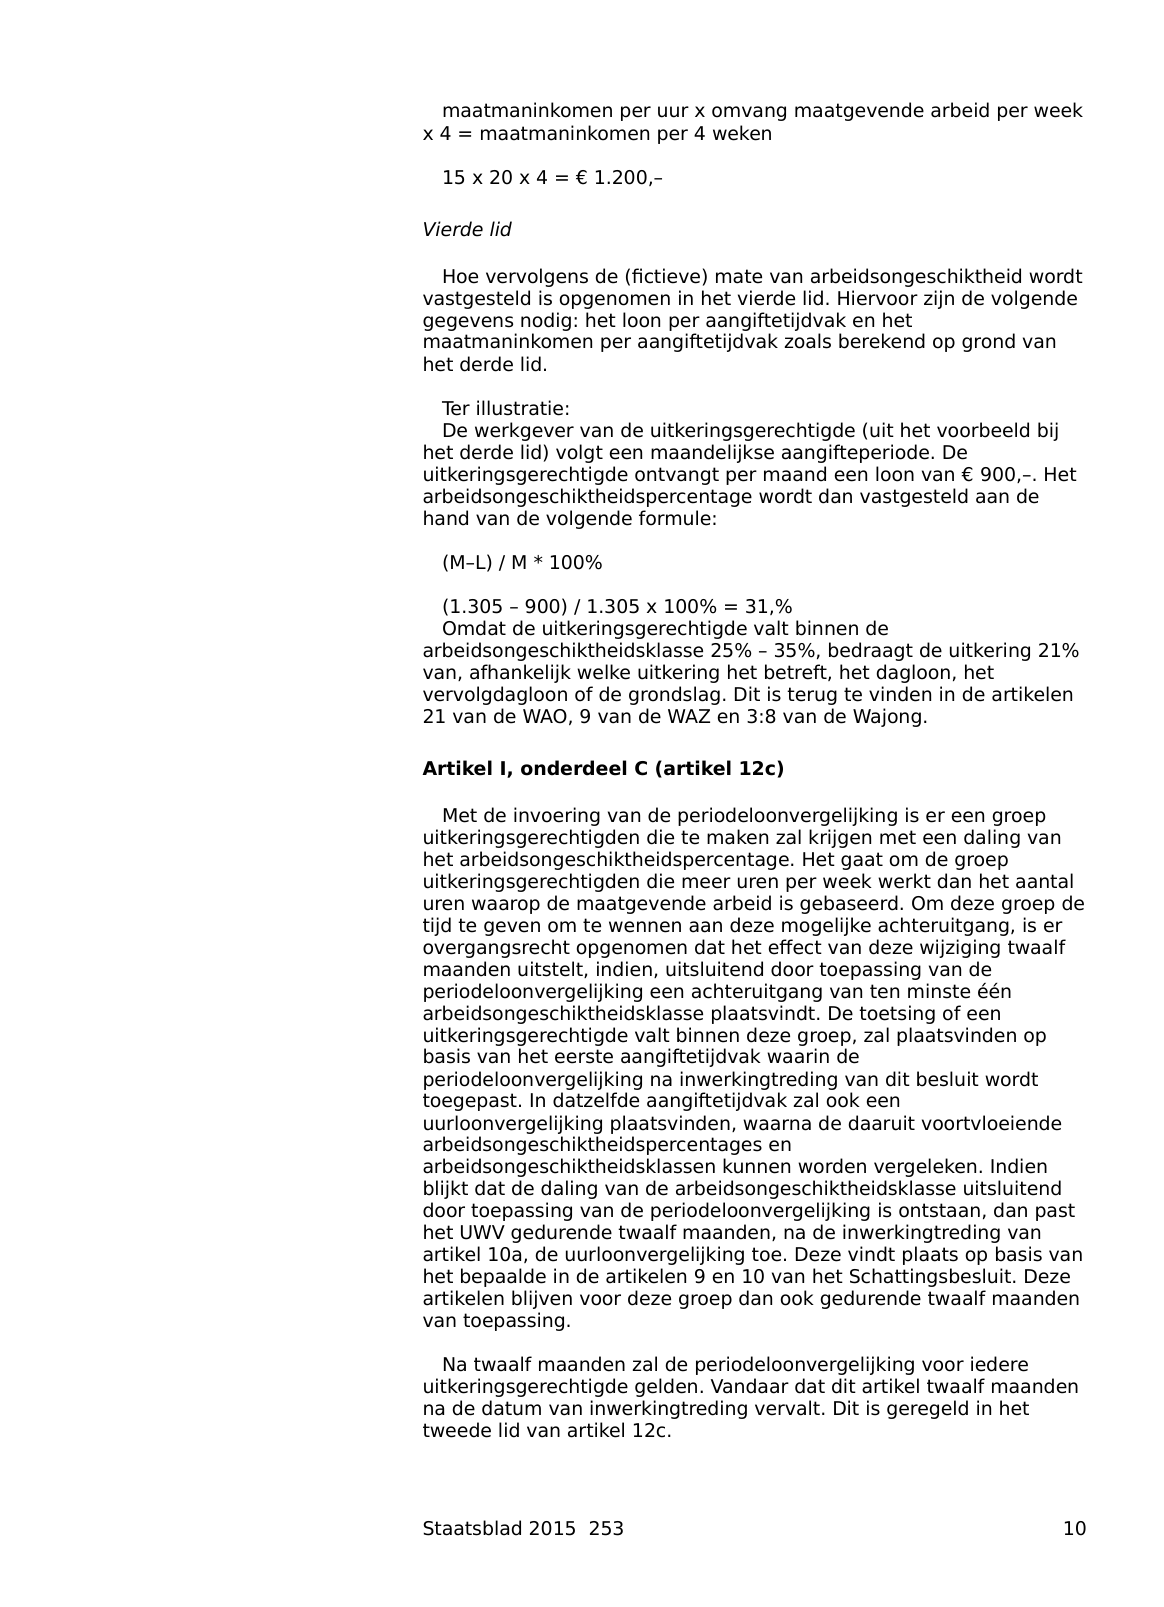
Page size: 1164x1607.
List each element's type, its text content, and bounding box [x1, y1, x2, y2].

text Ter illustratie: [422, 398, 1087, 419]
text (1.305 – 900) / 1.305 x 100% = 31,% [422, 596, 1087, 618]
text (M–L) / M * 100% [422, 552, 1087, 574]
subtitle Artikel I, onderdeel C (artikel 12c) [422, 758, 1087, 780]
text 15 x 20 x 4 = € 1.200,– [422, 167, 1087, 188]
text maatmaninkomen per uur x omvang maatgevende arbeid per week x 4 = maatmaninkomen per 4 weken [422, 100, 1087, 144]
text De werkgever van de uitkeringsgerechtigde (uit het voorbeeld bij het derde lid) volgt een maandelijkse aangifteperiode. De uitkeringsgerechtigde ontvangt per maand een loon van € 900,–. Het arbeidsongeschiktheidspercentage wordt dan vastgesteld aan de hand van de volgende formule: [422, 419, 1087, 529]
text Omdat de uitkeringsgerechtigde valt binnen de arbeidsongeschiktheidsklasse 25% – 35%, bedraagt de uitkering 21% van, afhankelijk welke uitkering het betreft, het dagloon, het vervolgdagloon of de grondslag. Dit is terug te vinden in de artikelen 21 van de WAO, 9 van de WAZ en 3:8 van de Wajong. [422, 618, 1087, 728]
subtitle Vierde lid [422, 218, 1087, 241]
text Na twaalf maanden zal de periodeloonvergelijking voor iedere uitkeringsgerechtigde gelden. Vandaar dat dit artikel twaalf maanden na de datum van inwerkingtreding vervalt. Dit is geregeld in het tweede lid van artikel 12c. [422, 1354, 1087, 1442]
text Hoe vervolgens de (fictieve) mate van arbeidsongeschiktheid wordt vastgesteld is opgenomen in het vierde lid. Hiervoor zijn de volgende gegevens nodig: het loon per aangiftetijdvak en het maatmaninkomen per aangiftetijdvak zoals berekend op grond van het derde lid. [422, 266, 1087, 375]
text Met de invoering van de periodeloonvergelijking is er een groep uitkeringsgerechtigden die te maken zal krijgen met een daling van het arbeidsongeschiktheidspercentage. Het gaat om de groep uitkeringsgerechtigden die meer uren per week werkt dan het aantal uren waarop de maatgevende arbeid is gebaseerd. Om deze groep de tijd te geven om te wennen aan deze mogelijke achteruitgang, is er overgangsrecht opgenomen dat het effect van deze wijziging twaalf maanden uitstelt, indien, uitsluitend door toepassing van de periodeloonvergelijking een achteruitgang van ten minste één arbeidsongeschiktheidsklasse plaatsvindt. De toetsing of een uitkeringsgerechtigde valt binnen deze groep, zal plaatsvinden op basis van het eerste aangiftetijdvak waarin de periodeloonvergelijking na inwerkingtreding van dit besluit wordt toegepast. In datzelfde aangiftetijdvak zal ook een uurloonvergelijking plaatsvinden, waarna de daaruit voortvloeiende arbeidsongeschiktheidspercentages en arbeidsongeschiktheidsklassen kunnen worden vergeleken. Indien blijkt dat de daling van de arbeidsongeschiktheidsklasse uitsluitend door toepassing van de periodeloonvergelijking is ontstaan, dan past het UWV gedurende twaalf maanden, na de inwerkingtreding van artikel 10a, de uurloonvergelijking toe. Deze vindt plaats op basis van het bepaalde in de artikelen 9 en 10 van het Schattingsbesluit. Deze artikelen blijven voor deze groep dan ook gedurende twaalf maanden van toepassing. [422, 805, 1087, 1332]
